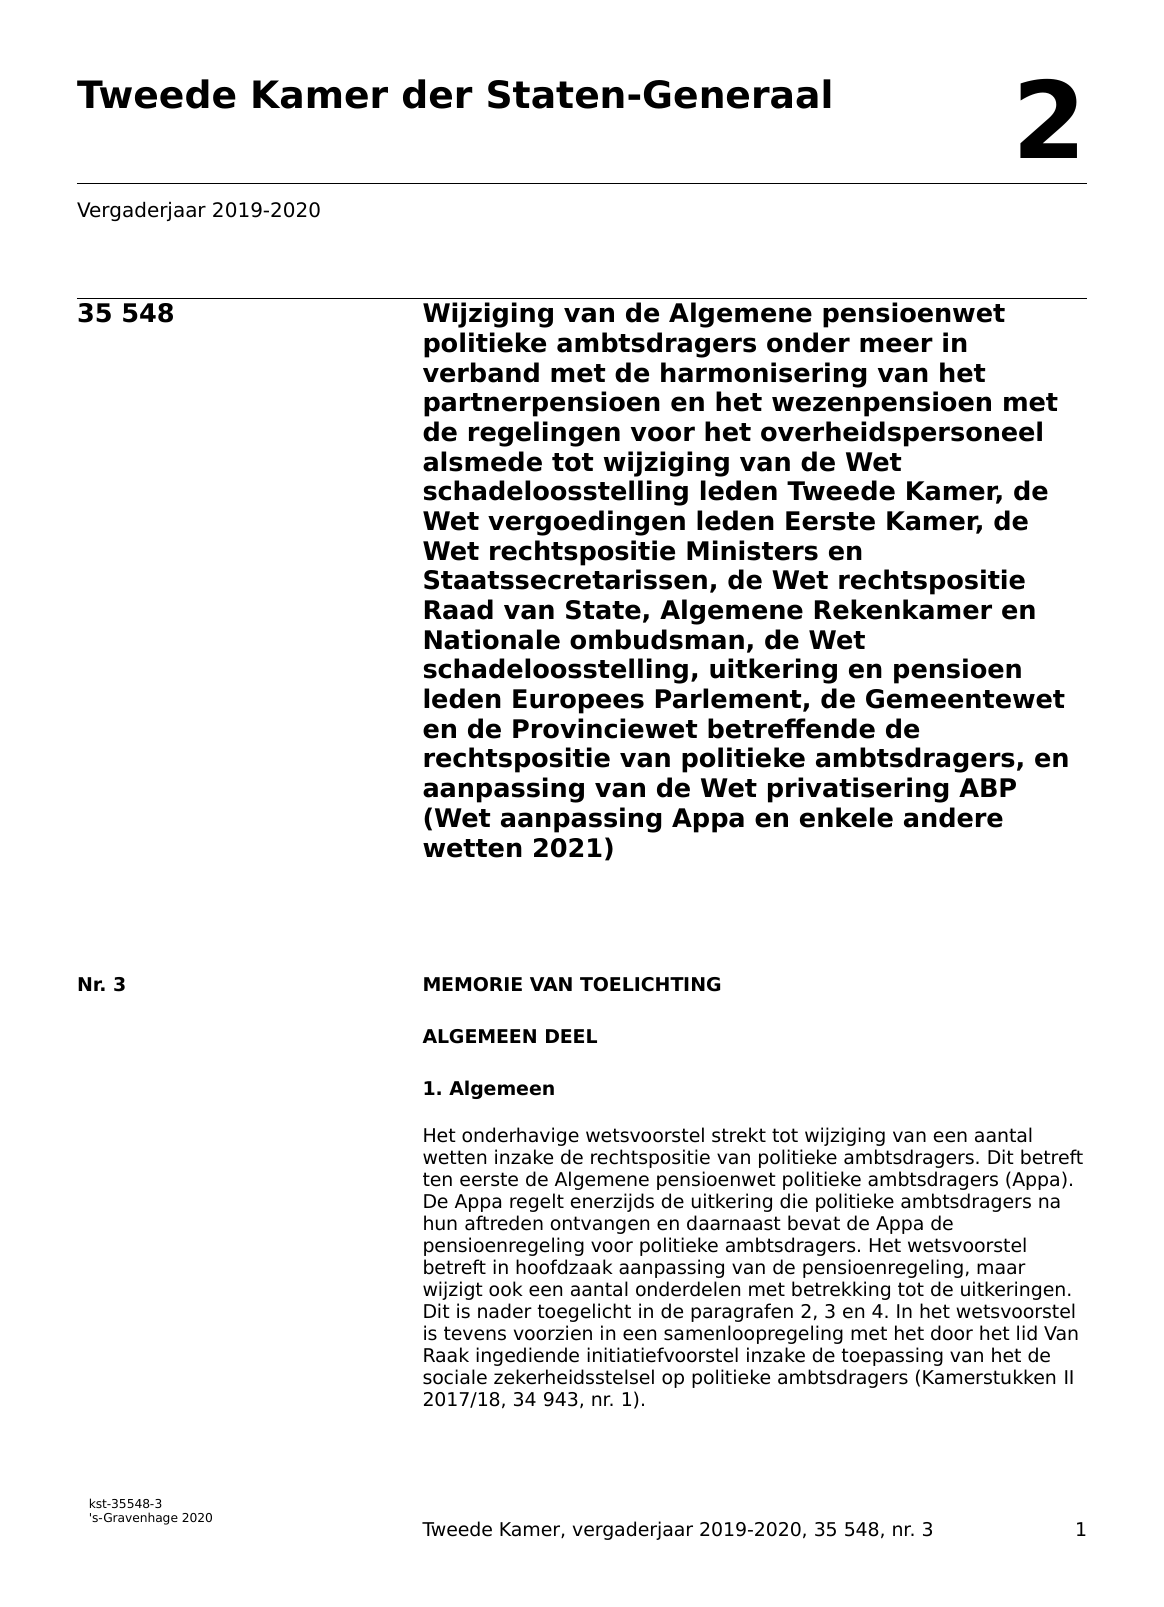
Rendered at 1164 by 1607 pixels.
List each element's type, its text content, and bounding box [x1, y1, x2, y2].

subtitle Nr. 3 MEMORIE VAN TOELICHTING [77, 974, 1087, 996]
table_header Tweede Kamer der Staten-Generaal [77, 59, 886, 183]
text kst-35548-3 [88, 1497, 323, 1511]
subtitle 1. Algemeen [422, 1078, 1087, 1100]
subtitle 35 548 Wijziging van de Algemene pensioenwet politieke ambtsdragers onder meer in verband met de harmonisering van het partnerpensioen en het wezenpensioen met de regelingen voor het overheidspersoneel alsmede tot wijziging van de Wet schadeloosstelling leden Tweede Kamer, de Wet vergoedingen leden Eerste Kamer, de Wet rechtspositie Ministers en Staatssecretarissen, de Wet rechtspositie Raad van State, Algemene Rekenkamer en Nationale ombudsman, de Wet schadeloosstelling, uitkering en pensioen leden Europees Parlement, de Gemeentewet en de Provinciewet betreffende de rechtspositie van politieke ambtsdragers, en aanpassing van de Wet privatisering ABP (Wet aanpassing Appa en enkele andere wetten 2021) [77, 299, 1087, 863]
table_cell Vergaderjaar 2019-2020 [77, 184, 1087, 298]
subtitle ALGEMEEN DEEL [422, 1026, 1087, 1048]
table_header 2 [886, 59, 1087, 183]
text Het onderhavige wetsvoorstel strekt tot wijziging van een aantal wetten inzake de rechtspositie van politieke ambtsdragers. Dit betreft ten eerste de Algemene pensioenwet politieke ambtsdragers (Appa). De Appa regelt enerzijds de uitkering die politieke ambtsdragers na hun aftreden ontvangen en daarnaast bevat de Appa de pensioenregeling voor politieke ambtsdragers. Het wetsvoorstel betreft in hoofdzaak aanpassing van de pensioenregeling, maar wijzigt ook een aantal onderdelen met betrekking tot de uitkeringen. Dit is nader toegelicht in de paragrafen 2, 3 en 4. In het wetsvoorstel is tevens voorzien in een samenloopregeling met het door het lid Van Raak ingediende initiatiefvoorstel inzake de toepassing van het de sociale zekerheidsstelsel op politieke ambtsdragers (Kamerstukken II 2017/18, 34 943, nr. 1). [422, 1125, 1087, 1411]
text 's-Gravenhage 2020 [88, 1511, 323, 1525]
